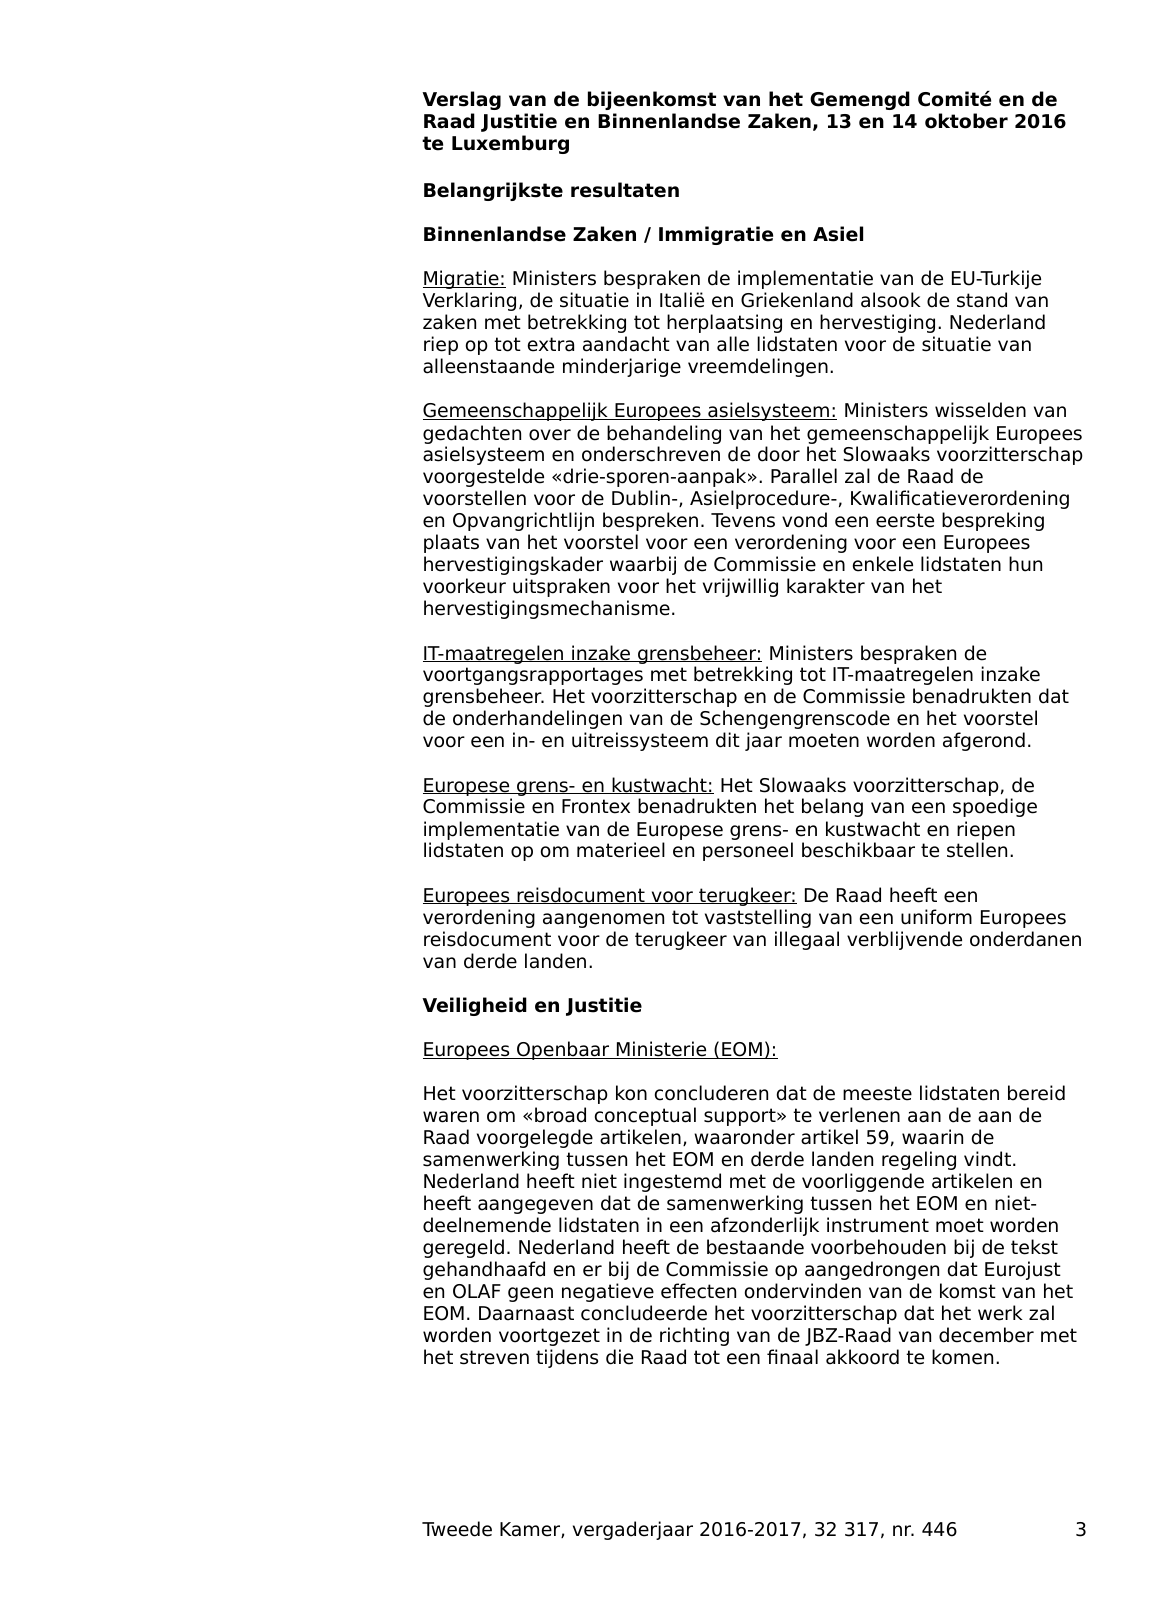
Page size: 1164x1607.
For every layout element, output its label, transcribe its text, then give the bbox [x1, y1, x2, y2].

subtitle Veiligheid en Justitie [422, 995, 1087, 1017]
text IT-maatregelen inzake grensbeheer: Ministers bespraken de voortgangsrapportages met betrekking tot IT-maatregelen inzake grensbeheer. Het voorzitterschap en de Commissie benadrukten dat de onderhandelingen van de Schengengrenscode en het voorstel voor een in- en uitreissysteem dit jaar moeten worden afgerond. [422, 642, 1087, 752]
text Gemeenschappelijk Europees asielsysteem: Ministers wisselden van gedachten over de behandeling van het gemeenschappelijk Europees asielsysteem en onderschreven de door het Slowaaks voorzitterschap voorgestelde «drie-sporen-aanpak». Parallel zal de Raad de voorstellen voor de Dublin-, Asielprocedure-, Kwalificatieverordening en Opvangrichtlijn bespreken. Tevens vond een eerste bespreking plaats van het voorstel voor een verordening voor een Europees hervestigingskader waarbij de Commissie en enkele lidstaten hun voorkeur uitspraken voor het vrijwillig karakter van het hervestigingsmechanisme. [422, 400, 1087, 620]
text Het voorzitterschap kon concluderen dat de meeste lidstaten bereid waren om «broad conceptual support» te verlenen aan de aan de Raad voorgelegde artikelen, waaronder artikel 59, waarin de samenwerking tussen het EOM en derde landen regeling vindt. Nederland heeft niet ingestemd met de voorliggende artikelen en heeft aangegeven dat de samenwerking tussen het EOM en niet-deelnemende lidstaten in een afzonderlijk instrument moet worden geregeld. Nederland heeft de bestaande voorbehouden bij de tekst gehandhaafd en er bij de Commissie op aangedrongen dat Eurojust en OLAF geen negatieve effecten ondervinden van de komst van het EOM. Daarnaast concludeerde het voorzitterschap dat het werk zal worden voortgezet in de richting van de JBZ-Raad van december met het streven tijdens die Raad tot een finaal akkoord te komen. [422, 1083, 1087, 1369]
text Europees reisdocument voor terugkeer: De Raad heeft een verordening aangenomen tot vaststelling van een uniform Europees reisdocument voor de terugkeer van illegaal verblijvende onderdanen van derde landen. [422, 884, 1087, 972]
subtitle Binnenlandse Zaken / Immigratie en Asiel [422, 224, 1087, 246]
text Europese grens- en kustwacht: Het Slowaaks voorzitterschap, de Commissie en Frontex benadrukten het belang van een spoedige implementatie van de Europese grens- en kustwacht en riepen lidstaten op om materieel en personeel beschikbaar te stellen. [422, 774, 1087, 862]
subtitle Europees Openbaar Ministerie (EOM): [422, 1039, 1087, 1061]
text Migratie: Ministers bespraken de implementatie van de EU-Turkije Verklaring, de situatie in Italië en Griekenland alsook de stand van zaken met betrekking tot herplaatsing en hervestiging. Nederland riep op tot extra aandacht van alle lidstaten voor de situatie van alleenstaande minderjarige vreemdelingen. [422, 268, 1087, 378]
subtitle Verslag van de bijeenkomst van het Gemengd Comité en de Raad Justitie en Binnenlandse Zaken, 13 en 14 oktober 2016 te Luxemburg [422, 89, 1087, 155]
subtitle Belangrijkste resultaten [422, 180, 1087, 202]
